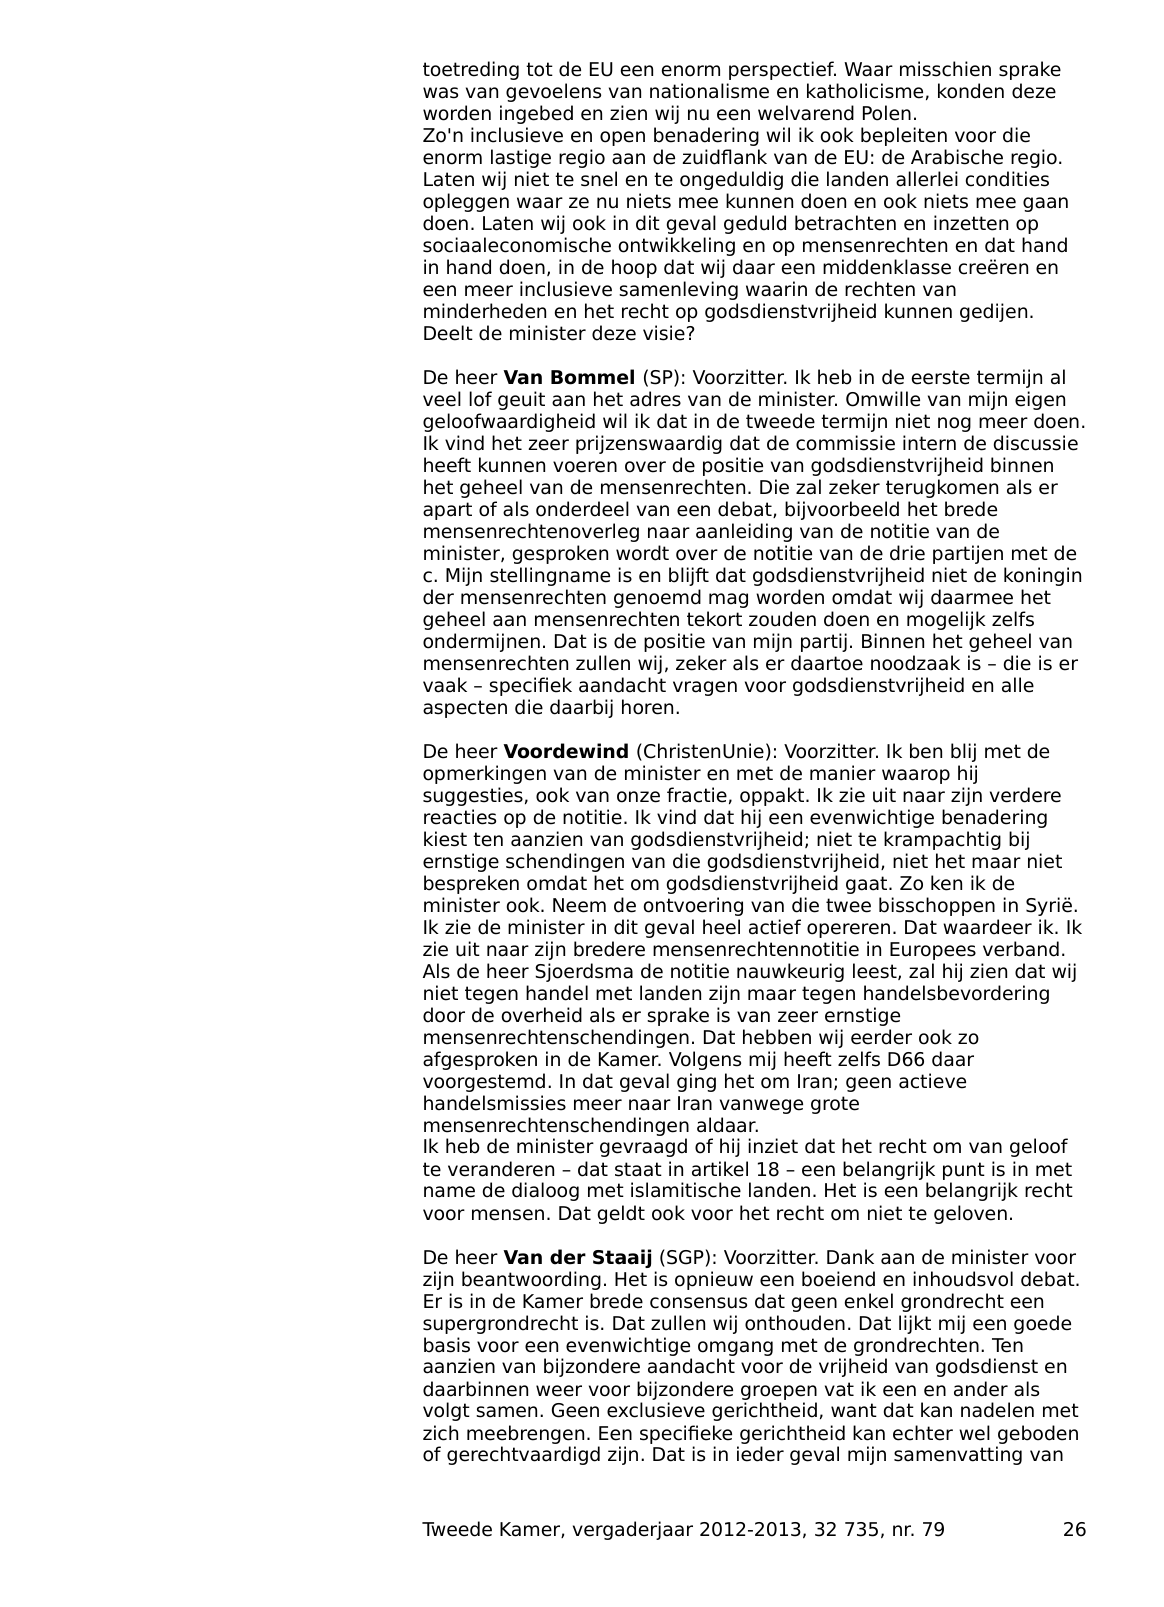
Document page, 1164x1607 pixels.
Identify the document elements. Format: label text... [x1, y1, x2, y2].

text De heer Voordewind (ChristenUnie): Voorzitter. Ik ben blij met de opmerkingen van de minister en met de manier waarop hij suggesties, ook van onze fractie, oppakt. Ik zie uit naar zijn verdere reacties op de notitie. Ik vind dat hij een evenwichtige benadering kiest ten aanzien van godsdienstvrijheid; niet te krampachtig bij ernstige schendingen van die godsdienstvrijheid, niet het maar niet bespreken omdat het om godsdienstvrijheid gaat. Zo ken ik de minister ook. Neem de ontvoering van die twee bisschoppen in Syrië. Ik zie de minister in dit geval heel actief opereren. Dat waardeer ik. Ik zie uit naar zijn bredere mensenrechtennotitie in Europees verband. [422, 741, 1087, 961]
text De heer Van der Staaij (SGP): Voorzitter. Dank aan de minister voor zijn beantwoording. Het is opnieuw een boeiend en inhoudsvol debat. Er is in de Kamer brede consensus dat geen enkel grondrecht een supergrondrecht is. Dat zullen wij onthouden. Dat lijkt mij een goede basis voor een evenwichtige omgang met de grondrechten. Ten aanzien van bijzondere aandacht voor de vrijheid van godsdienst en daarbinnen weer voor bijzondere groepen vat ik een en ander als volgt samen. Geen exclusieve gerichtheid, want dat kan nadelen met zich meebrengen. Een specifieke gerichtheid kan echter wel geboden of gerechtvaardigd zijn. Dat is in ieder geval mijn samenvatting van [422, 1247, 1087, 1466]
text Zo'n inclusieve en open benadering wil ik ook bepleiten voor die enorm lastige regio aan de zuidflank van de EU: de Arabische regio. Laten wij niet te snel en te ongeduldig die landen allerlei condities opleggen waar ze nu niets mee kunnen doen en ook niets mee gaan doen. Laten wij ook in dit geval geduld betrachten en inzetten op sociaaleconomische ontwikkeling en op mensenrechten en dat hand in hand doen, in de hoop dat wij daar een middenklasse creëren en een meer inclusieve samenleving waarin de rechten van minderheden en het recht op godsdienstvrijheid kunnen gedijen. Deelt de minister deze visie? [422, 125, 1087, 345]
text Ik heb de minister gevraagd of hij inziet dat het recht om van geloof te veranderen – dat staat in artikel 18 – een belangrijk punt is in met name de dialoog met islamitische landen. Het is een belangrijk recht voor mensen. Dat geldt ook voor het recht om niet te geloven. [422, 1136, 1087, 1224]
text Als de heer Sjoerdsma de notitie nauwkeurig leest, zal hij zien dat wij niet tegen handel met landen zijn maar tegen handelsbevordering door de overheid als er sprake is van zeer ernstige mensenrechtenschendingen. Dat hebben wij eerder ook zo afgesproken in de Kamer. Volgens mij heeft zelfs D66 daar voorgestemd. In dat geval ging het om Iran; geen actieve handelsmissies meer naar Iran vanwege grote mensenrechtenschendingen aldaar. [422, 961, 1087, 1136]
text De heer Van Bommel (SP): Voorzitter. Ik heb in de eerste termijn al veel lof geuit aan het adres van de minister. Omwille van mijn eigen geloofwaardigheid wil ik dat in de tweede termijn niet nog meer doen. Ik vind het zeer prijzenswaardig dat de commissie intern de discussie heeft kunnen voeren over de positie van godsdienstvrijheid binnen het geheel van de mensenrechten. Die zal zeker terugkomen als er apart of als onderdeel van een debat, bijvoorbeeld het brede mensenrechtenoverleg naar aanleiding van de notitie van de minister, gesproken wordt over de notitie van de drie partijen met de c. Mijn stellingname is en blijft dat godsdienstvrijheid niet de koningin der mensenrechten genoemd mag worden omdat wij daarmee het geheel aan mensenrechten tekort zouden doen en mogelijk zelfs ondermijnen. Dat is de positie van mijn partij. Binnen het geheel van mensenrechten zullen wij, zeker als er daartoe noodzaak is – die is er vaak – specifiek aandacht vragen voor godsdienstvrijheid en alle aspecten die daarbij horen. [422, 367, 1087, 719]
text toetreding tot de EU een enorm perspectief. Waar misschien sprake was van gevoelens van nationalisme en katholicisme, konden deze worden ingebed en zien wij nu een welvarend Polen. [422, 59, 1087, 125]
